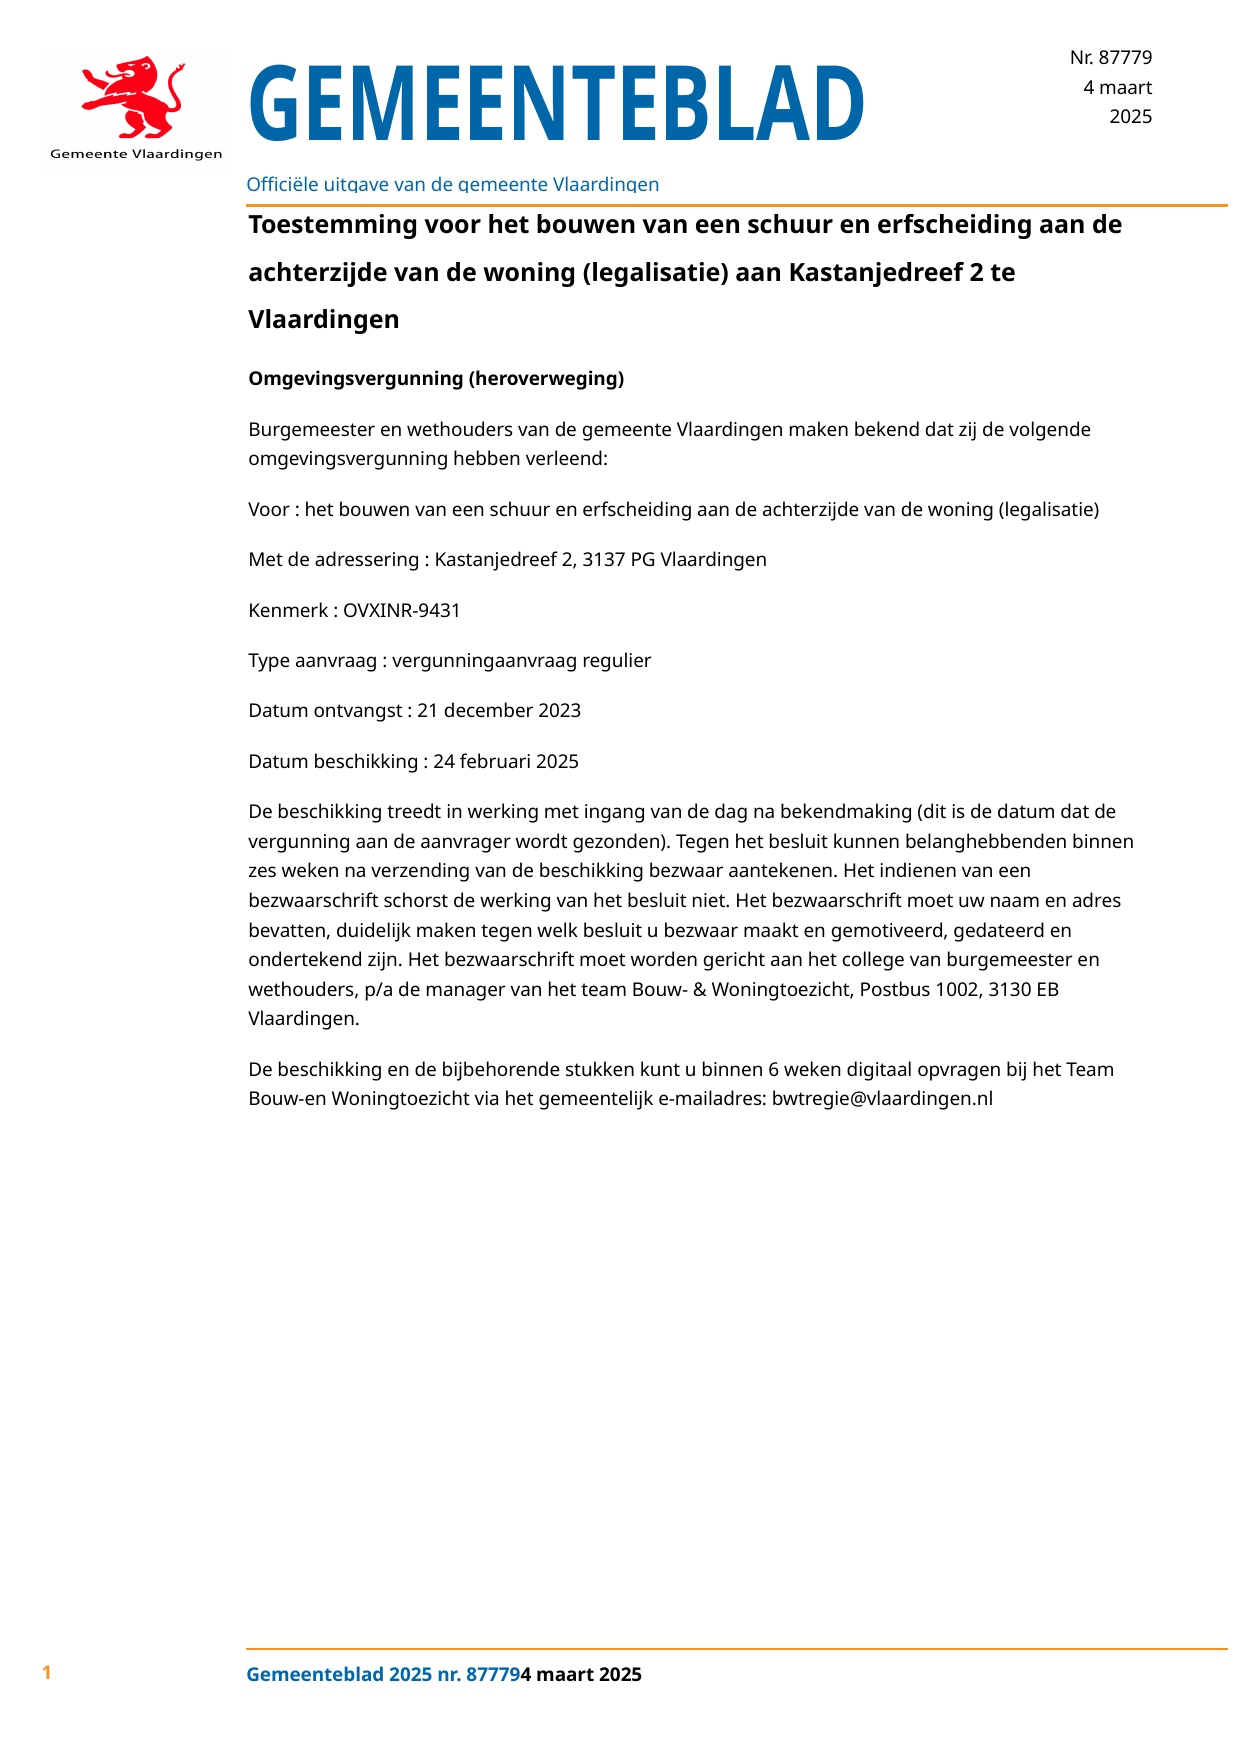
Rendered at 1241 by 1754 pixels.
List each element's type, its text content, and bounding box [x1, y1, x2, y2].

text Omgevingsvergunning (heroverweging) [248, 366, 1152, 391]
text Burgemeester en wethouders van de gemeente Vlaardingen maken bekend dat zij de volgende omgevingsvergunning hebben verleend: [248, 416, 1152, 471]
text Kenmerk : OVXINR-9431 [248, 597, 1152, 622]
text Voor : het bouwen van een schuur en erfscheiding aan de achterzijde van de woning (legalisatie) [248, 496, 1152, 522]
picture [41, 47, 231, 172]
text Toestemming voor het bouwen van een schuur en erfscheiding aan de achterzijde van de woning (legalisatie) aan Kastanjedreef 2 te Vlaardingen [248, 207, 1152, 336]
text De beschikking treedt in werking met ingang van de dag na bekendmaking (dit is de datum dat de vergunning aan de aanvrager wordt gezonden). Tegen het besluit kunnen belanghebbenden binnen zes weken na verzending van de beschikking bezwaar aantekenen. Het indienen van een bezwaarschrift schorst de werking van het besluit niet. Het bezwaarschrift moet uw naam en adres bevatten, duidelijk maken tegen welk besluit u bezwaar maakt en gemotiveerd, gedateerd en ondertekend zijn. Het bezwaarschrift moet worden gericht aan het college van burgemeester en wethouders, p/a de manager van het team Bouw- & Woningtoezicht, Postbus 1002, 3130 EB Vlaardingen. [248, 798, 1152, 1031]
text Type aanvraag : vergunningaanvraag regulier [248, 647, 1152, 673]
text Datum beschikking : 24 februari 2025 [248, 748, 1152, 774]
text Datum ontvangst : 21 december 2023 [248, 698, 1152, 723]
text De beschikking en de bijbehorende stukken kunt u binnen 6 weken digitaal opvragen bij het Team Bouw-en Woningtoezicht via het gemeentelijk e-mailadres: bwtregie@vlaardingen.nl [248, 1056, 1152, 1111]
text Met de adressering : Kastanjedreef 2, 3137 PG Vlaardingen [248, 546, 1152, 572]
